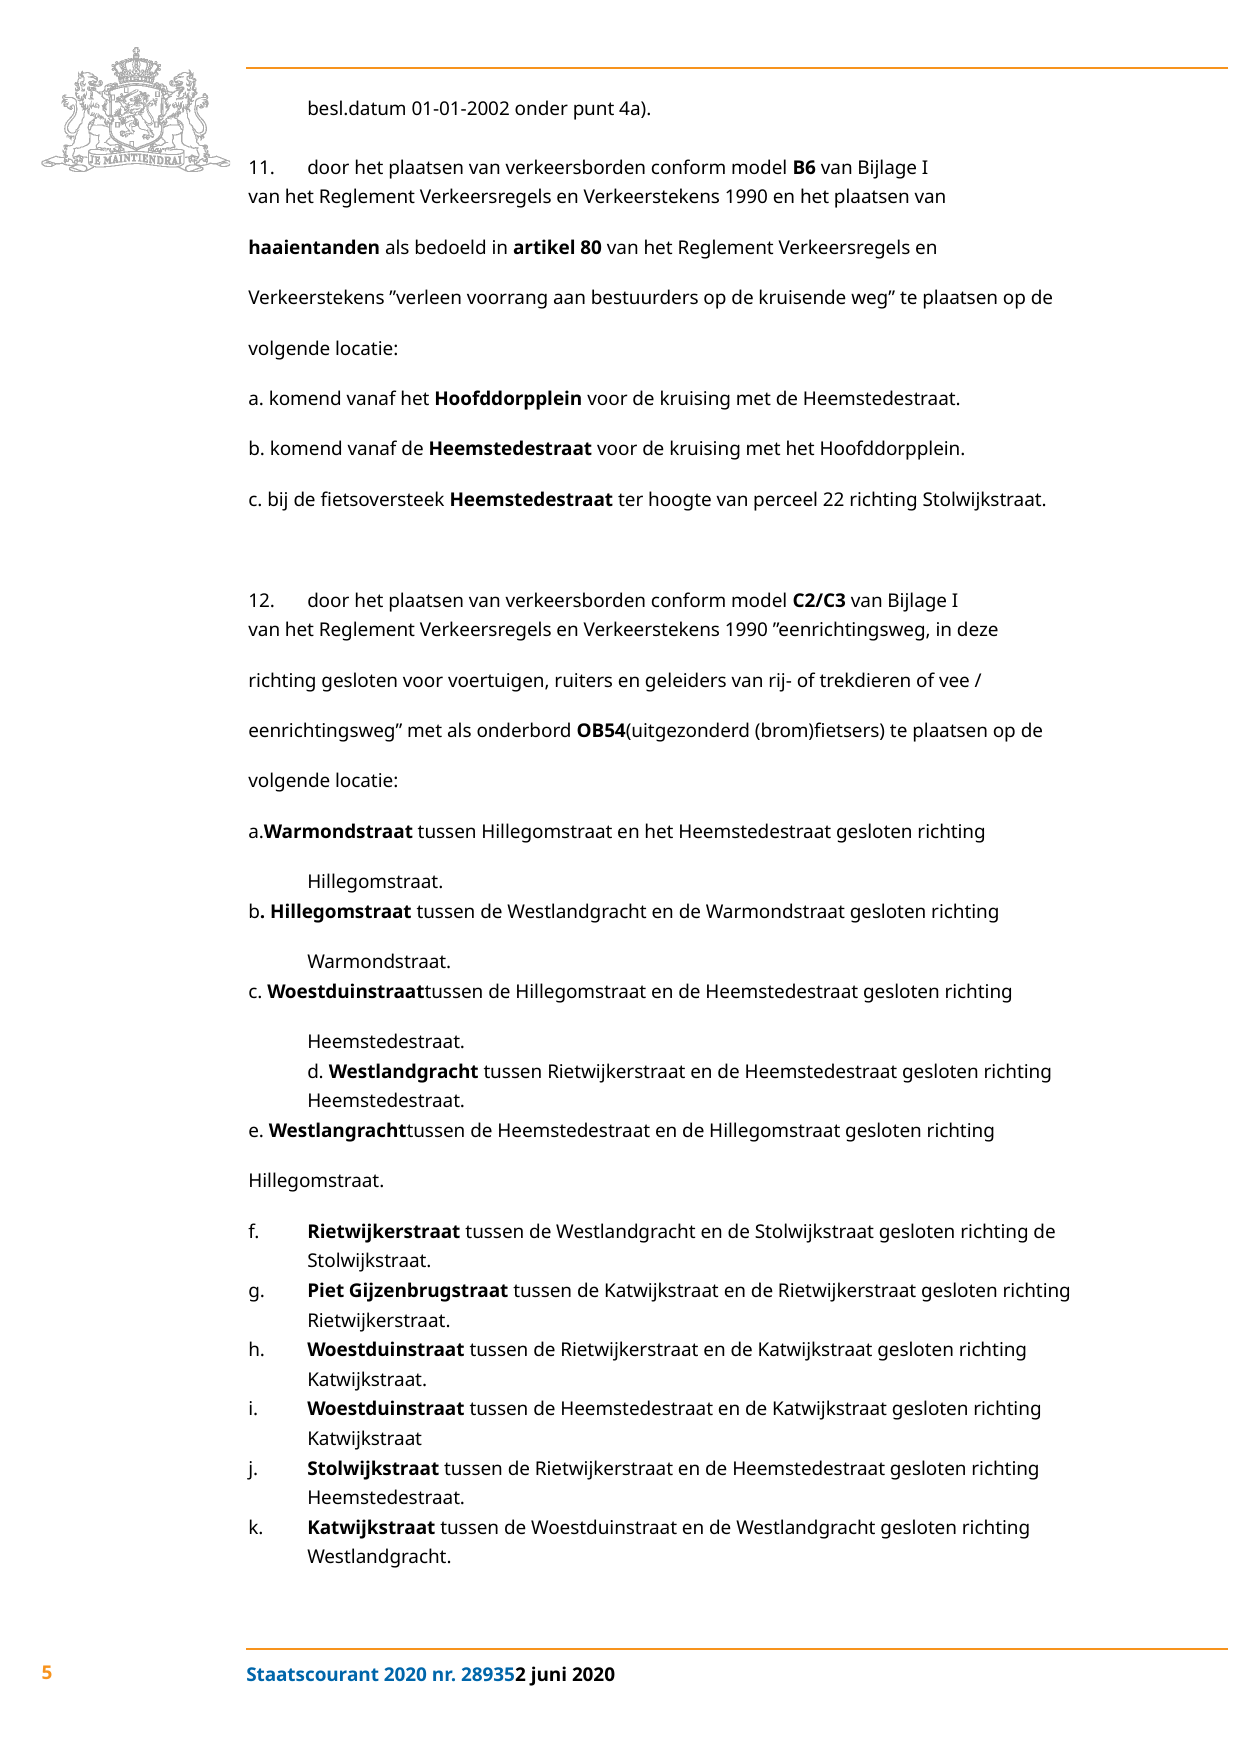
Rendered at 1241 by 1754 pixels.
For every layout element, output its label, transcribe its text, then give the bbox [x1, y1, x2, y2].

text volgende locatie: [248, 335, 1152, 361]
text a. komend vanaf het Hoofddorpplein voor de kruising met de Heemstedestraat. [248, 385, 1152, 411]
list besl.datum 01-01-2002 onder punt 4a). [248, 95, 1152, 121]
text eenrichtingsweg” met als onderbord OB54(uitgezonderd (brom)fietsers) te plaatsen op de [248, 717, 1152, 743]
text van het Reglement Verkeersregels en Verkeerstekens 1990 ”eenrichtingsweg, in deze [248, 616, 1152, 642]
text Verkeerstekens ”verleen voorrang aan bestuurders op de kruisende weg” te plaatsen op de [248, 284, 1152, 310]
list Katwijkstraat tussen de Woestduinstraat en de Westlandgracht gesloten richting Westlandgracht. [248, 1514, 1152, 1569]
list Hillegomstraat. [248, 868, 1152, 894]
list Woestduinstraat tussen de Heemstedestraat en de Katwijkstraat gesloten richting Katwijkstraat [248, 1396, 1152, 1451]
list d. Westlandgracht tussen Rietwijkerstraat en de Heemstedestraat gesloten richting [248, 1058, 1152, 1084]
list Heemstedestraat. [248, 1028, 1152, 1054]
list Warmondstraat. [248, 948, 1152, 974]
text b. komend vanaf de Heemstedestraat voor de kruising met het Hoofddorpplein. [248, 436, 1152, 461]
list Woestduinstraat tussen de Rietwijkerstraat en de Katwijkstraat gesloten richting Katwijkstraat. [248, 1336, 1152, 1392]
list door het plaatsen van verkeersborden conform model C2/C3 van Bijlage I [248, 587, 1152, 613]
list Piet Gijzenbrugstraat tussen de Katwijkstraat en de Rietwijkerstraat gesloten richting Rietwijkerstraat. [248, 1277, 1152, 1333]
text Hillegomstraat. [248, 1168, 1152, 1193]
list Heemstedestraat. [248, 1088, 1152, 1113]
text volgende locatie: [248, 768, 1152, 793]
text haaientanden als bedoeld in artikel 80 van het Reglement Verkeersregels en [248, 234, 1152, 260]
text b. Hillegomstraat tussen de Westlandgracht en de Warmondstraat gesloten richting [248, 898, 1152, 924]
text e. Westlangrachttussen de Heemstedestraat en de Hillegomstraat gesloten richting [248, 1117, 1152, 1143]
list door het plaatsen van verkeersborden conform model B6 van Bijlage I [248, 154, 1152, 180]
list Stolwijkstraat tussen de Rietwijkerstraat en de Heemstedestraat gesloten richting Heemstedestraat. [248, 1455, 1152, 1510]
text van het Reglement Verkeersregels en Verkeerstekens 1990 en het plaatsen van [248, 183, 1152, 209]
text c. bij de fietsoversteek Heemstedestraat ter hoogte van perceel 22 richting Stolwijkstraat. [248, 486, 1152, 512]
picture [41, 47, 231, 172]
list Rietwijkerstraat tussen de Westlandgracht en de Stolwijkstraat gesloten richting de Stolwijkstraat. [248, 1218, 1152, 1273]
text a.Warmondstraat tussen Hillegomstraat en het Heemstedestraat gesloten richting [248, 818, 1152, 844]
text richting gesloten voor voertuigen, ruiters en geleiders van rij- of trekdieren of vee / [248, 667, 1152, 693]
text c. Woestduinstraattussen de Hillegomstraat en de Heemstedestraat gesloten richting [248, 978, 1152, 1004]
